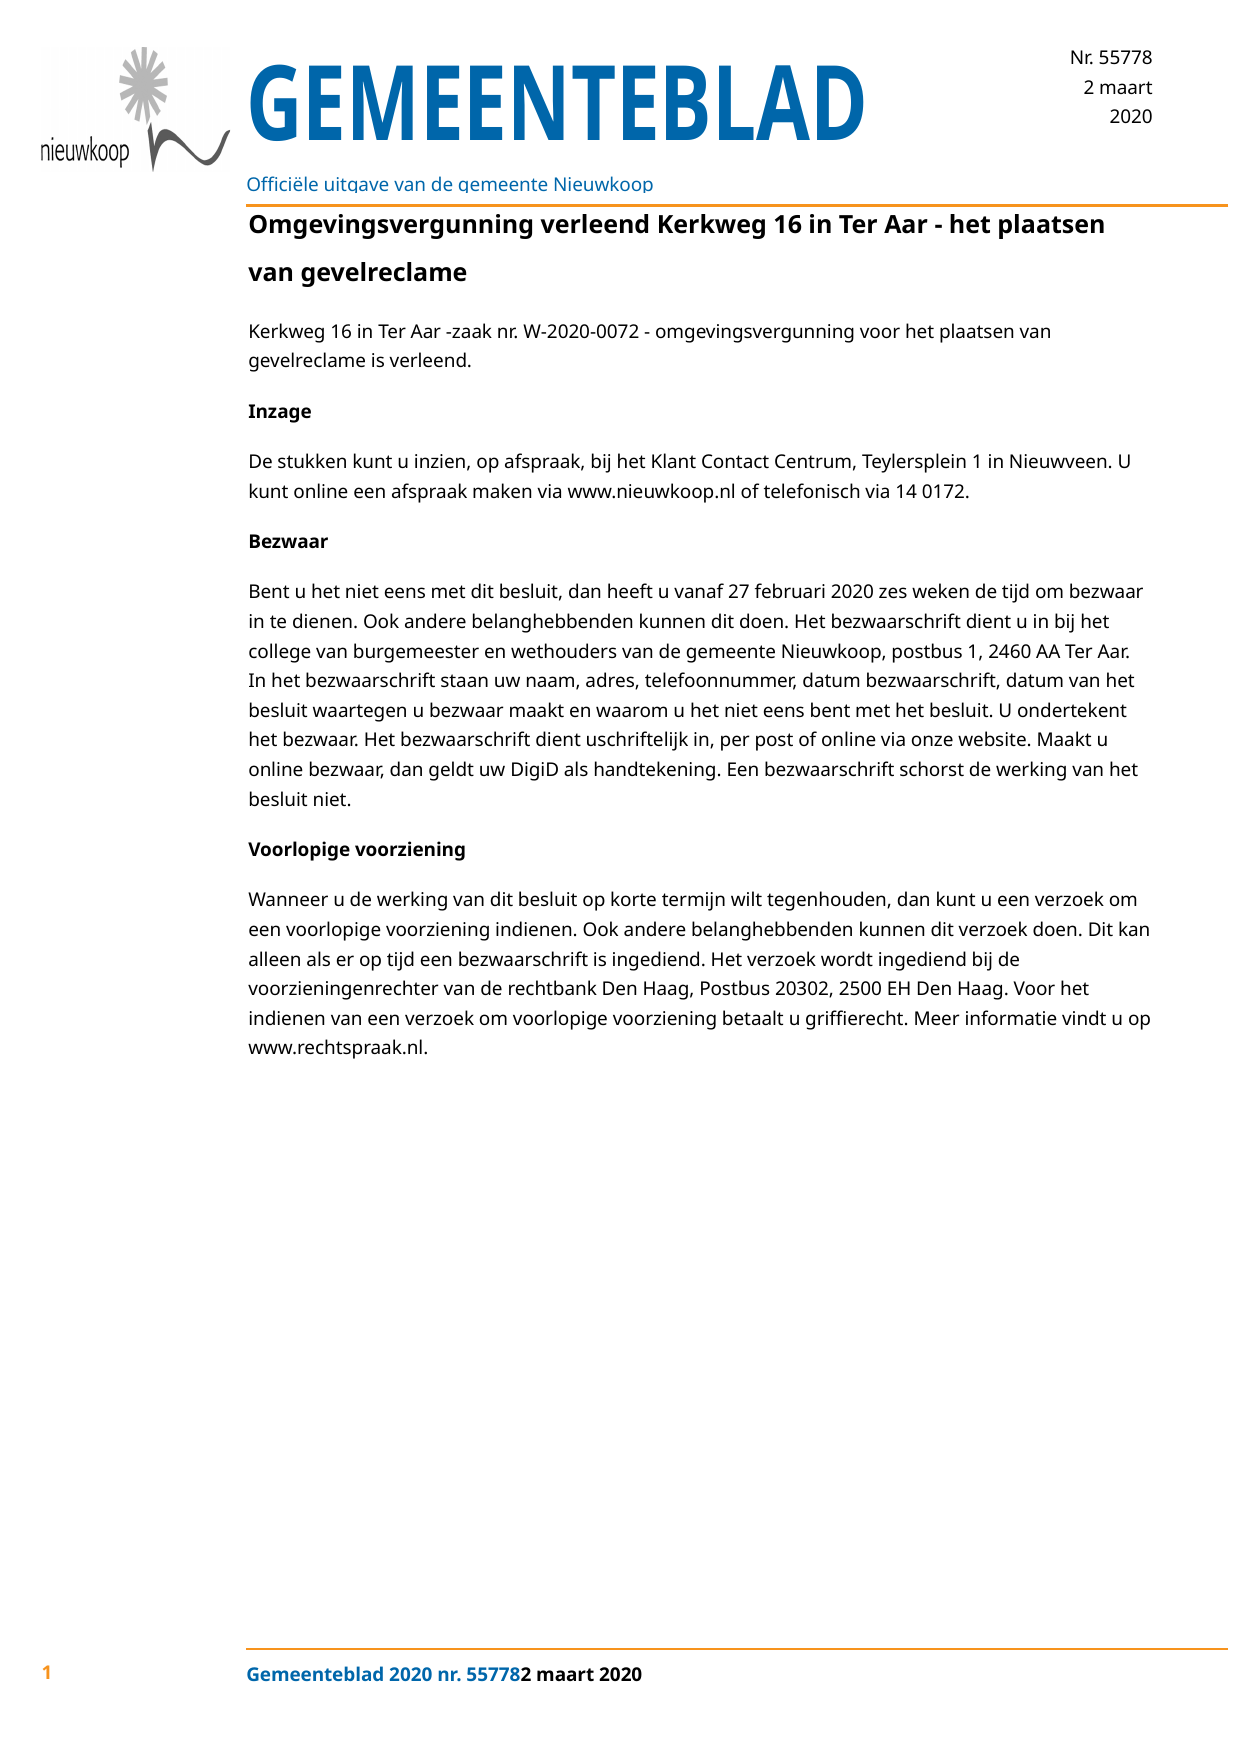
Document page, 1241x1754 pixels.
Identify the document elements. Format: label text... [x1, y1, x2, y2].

text Bent u het niet eens met dit besluit, dan heeft u vanaf 27 februari 2020 zes weken de tijd om bezwaar in te dienen. Ook andere belanghebbenden kunnen dit doen. Het bezwaarschrift dient u in bij het college van burgemeester en wethouders van de gemeente Nieuwkoop, postbus 1, 2460 AA Ter Aar. In het bezwaarschrift staan uw naam, adres, telefoonnummer, datum bezwaarschrift, datum van het besluit waartegen u bezwaar maakt en waarom u het niet eens bent met het besluit. U ondertekent het bezwaar. Het bezwaarschrift dient uschriftelijk in, per post of online via onze website. Maakt u online bezwaar, dan geldt uw DigiD als handtekening. Een bezwaarschrift schorst de werking van het besluit niet. [248, 579, 1152, 812]
picture [41, 47, 231, 172]
text De stukken kunt u inzien, op afspraak, bij het Klant Contact Centrum, Teylersplein 1 in Nieuwveen. U kunt online een afspraak maken via www.nieuwkoop.nl of telefonisch via 14 0172. [248, 448, 1152, 504]
text Kerkweg 16 in Ter Aar -zaak nr. W-2020-0072 - omgevingsvergunning voor het plaatsen van gevelreclame is verleend. [248, 318, 1152, 373]
text Inzage [248, 398, 1152, 424]
text Omgevingsvergunning verleend Kerkweg 16 in Ter Aar - het plaatsen van gevelreclame [248, 207, 1152, 288]
text Voorlopige voorziening [248, 836, 1152, 862]
text Wanneer u de werking van dit besluit op korte termijn wilt tegenhouden, dan kunt u een verzoek om een voorlopige voorziening indienen. Ook andere belanghebbenden kunnen dit verzoek doen. Dit kan alleen als er op tijd een bezwaarschrift is ingediend. Het verzoek wordt ingediend bij de voorzieningenrechter van de rechtbank Den Haag, Postbus 20302, 2500 EH Den Haag. Voor het indienen van een verzoek om voorlopige voorziening betaalt u griffierecht. Meer informatie vindt u op www.rechtspraak.nl. [248, 887, 1152, 1060]
text Bezwaar [248, 528, 1152, 554]
